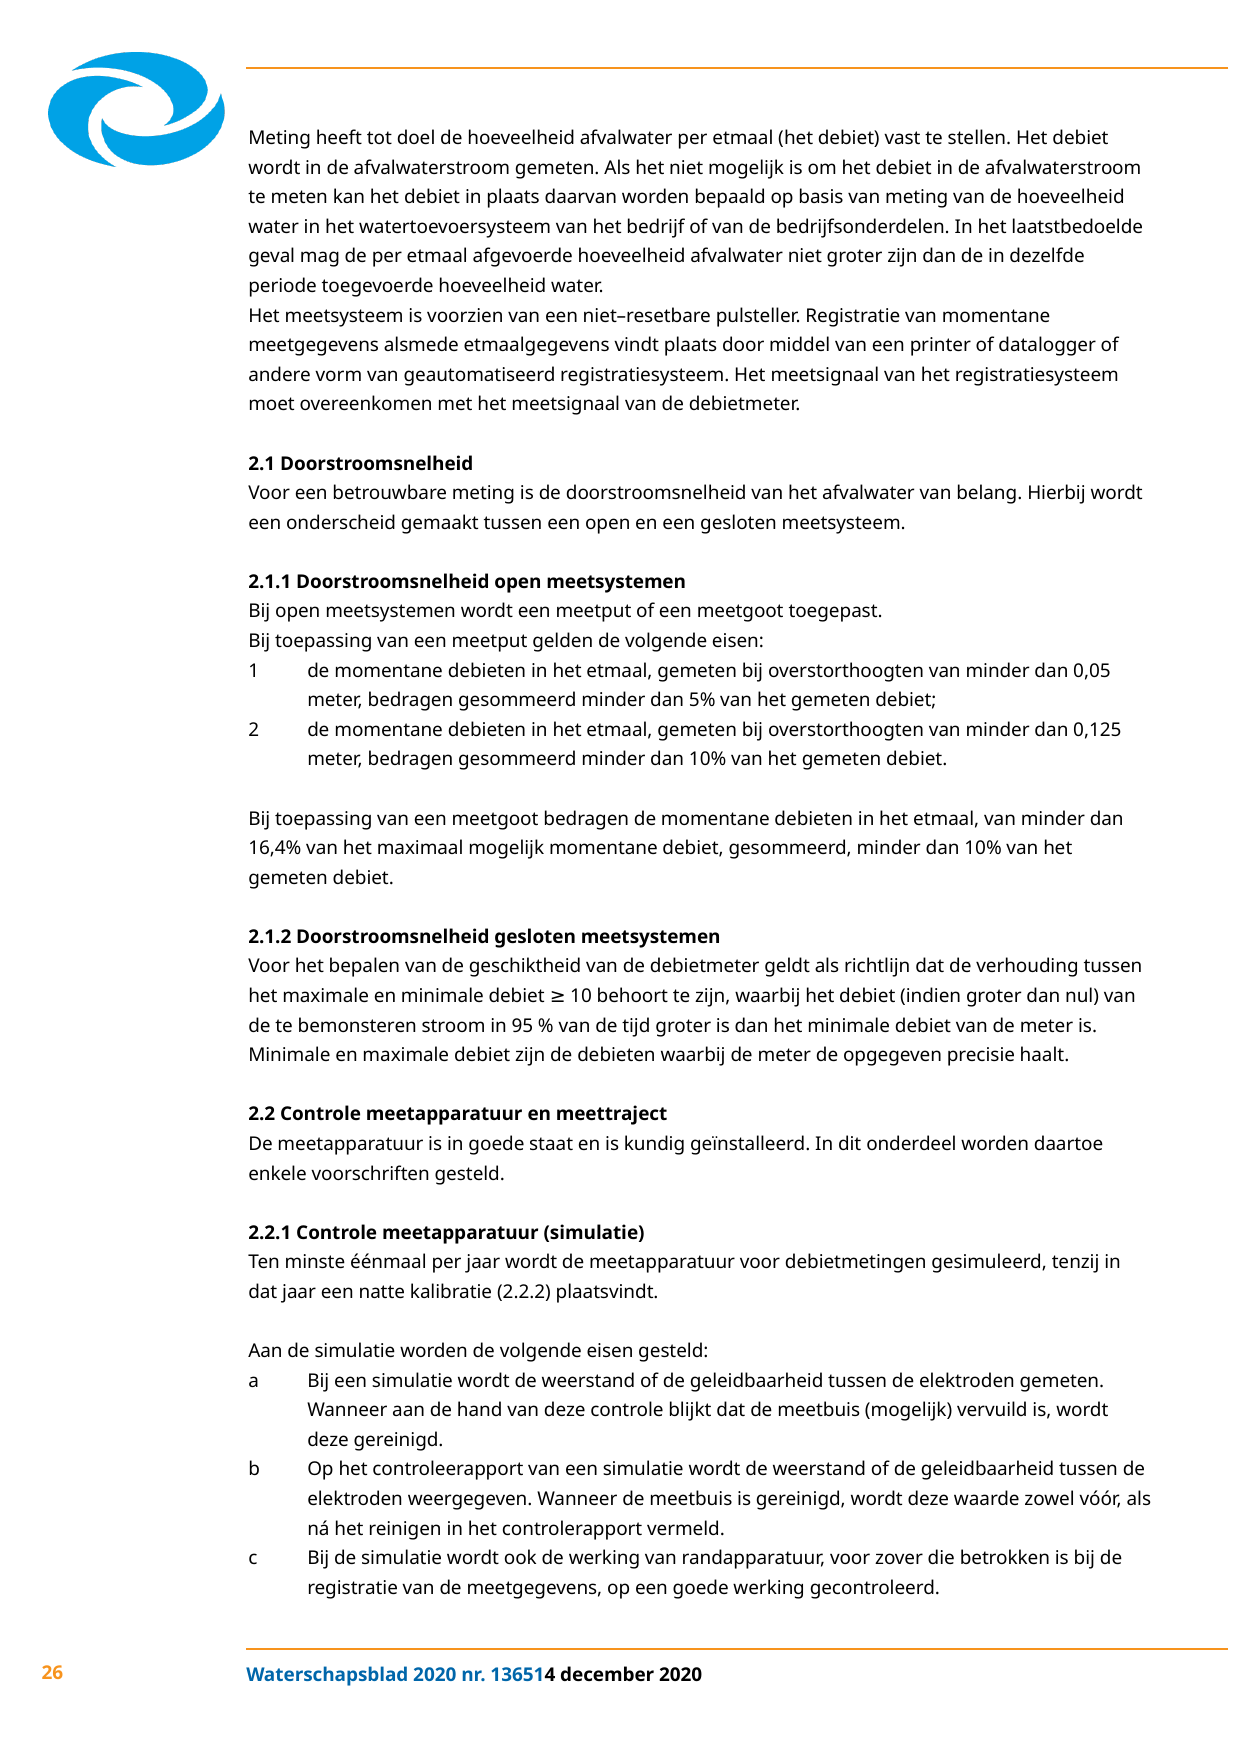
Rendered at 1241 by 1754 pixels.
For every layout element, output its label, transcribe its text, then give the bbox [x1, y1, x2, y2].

text Bij toepassing van een meetgoot bedragen de momentane debieten in het etmaal, van minder dan 16,4% van het maximaal mogelijk momentane debiet, gesommeerd, minder dan 10% van het gemeten debiet. [248, 805, 1152, 890]
text 2.1.1 Doorstroomsnelheid open meetsystemen [248, 568, 1152, 594]
text Ten minste éénmaal per jaar wordt de meetapparatuur voor debietmetingen gesimuleerd, tenzij in dat jaar een natte kalibratie (2.2.2) plaatsvindt. [248, 1248, 1152, 1304]
text Bij open meetsystemen wordt een meetput of een meetgoot toegepast. [248, 598, 1152, 623]
list de momentane debieten in het etmaal, gemeten bij overstorthoogten van minder dan 0,125 meter, bedragen gesommeerd minder dan 10% van het gemeten debiet. [248, 716, 1152, 771]
text 2.2 Controle meetapparatuur en meettraject [248, 1101, 1152, 1126]
text Het meetsysteem is voorzien van een niet–resetbare pulsteller. Registratie van momentane meetgegevens alsmede etmaalgegevens vindt plaats door middel van een printer of datalogger of andere vorm van geautomatiseerd registratiesysteem. Het meetsignaal van het registratiesysteem moet overeenkomen met het meetsignaal van de debietmeter. [248, 302, 1152, 416]
text De meetapparatuur is in goede staat en is kundig geïnstalleerd. In dit onderdeel worden daartoe enkele voorschriften gesteld. [248, 1130, 1152, 1186]
text Aan de simulatie worden de volgende eisen gesteld: [248, 1337, 1152, 1363]
text 2.1 Doorstroomsnelheid [248, 450, 1152, 476]
picture [41, 47, 231, 172]
list de momentane debieten in het etmaal, gemeten bij overstorthoogten van minder dan 0,05 meter, bedragen gesommeerd minder dan 5% van het gemeten debiet; [248, 657, 1152, 712]
list Bij de simulatie wordt ook de werking van randapparatuur, voor zover die betrokken is bij de registratie van de meetgegevens, op een goede werking gecontroleerd. [248, 1544, 1152, 1600]
text Voor het bepalen van de geschiktheid van de debietmeter geldt als richtlijn dat de verhouding tussen het maximale en minimale debiet ≥ 10 behoort te zijn, waarbij het debiet (indien groter dan nul) van de te bemonsteren stroom in 95 % van de tijd groter is dan het minimale debiet van de meter is. Minimale en maximale debiet zijn de debieten waarbij de meter de opgegeven precisie haalt. [248, 953, 1152, 1067]
text 2.1.2 Doorstroomsnelheid gesloten meetsystemen [248, 923, 1152, 949]
text Voor een betrouwbare meting is de doorstroomsnelheid van het afvalwater van belang. Hierbij wordt een onderscheid gemaakt tussen een open en een gesloten meetsysteem. [248, 479, 1152, 535]
list Bij een simulatie wordt de weerstand of de geleidbaarheid tussen de elektroden gemeten. Wanneer aan de hand van deze controle blijkt dat de meetbuis (mogelijk) vervuild is, wordt deze gereinigd. [248, 1367, 1152, 1452]
text Bij toepassing van een meetput gelden de volgende eisen: [248, 627, 1152, 653]
text 2.2.1 Controle meetapparatuur (simulatie) [248, 1219, 1152, 1245]
text Meting heeft tot doel de hoeveelheid afvalwater per etmaal (het debiet) vast te stellen. Het debiet wordt in de afvalwaterstroom gemeten. Als het niet mogelijk is om het debiet in de afvalwaterstroom te meten kan het debiet in plaats daarvan worden bepaald op basis van meting van de hoeveelheid water in het watertoevoersysteem van het bedrijf of van de bedrijfsonderdelen. In het laatstbedoelde geval mag de per etmaal afgevoerde hoeveelheid afvalwater niet groter zijn dan de in dezelfde periode toegevoerde hoeveelheid water. [248, 124, 1152, 298]
list Op het controleerapport van een simulatie wordt de weerstand of de geleidbaarheid tussen de elektroden weergegeven. Wanneer de meetbuis is gereinigd, wordt deze waarde zowel vóór, als ná het reinigen in het controlerapport vermeld. [248, 1456, 1152, 1541]
